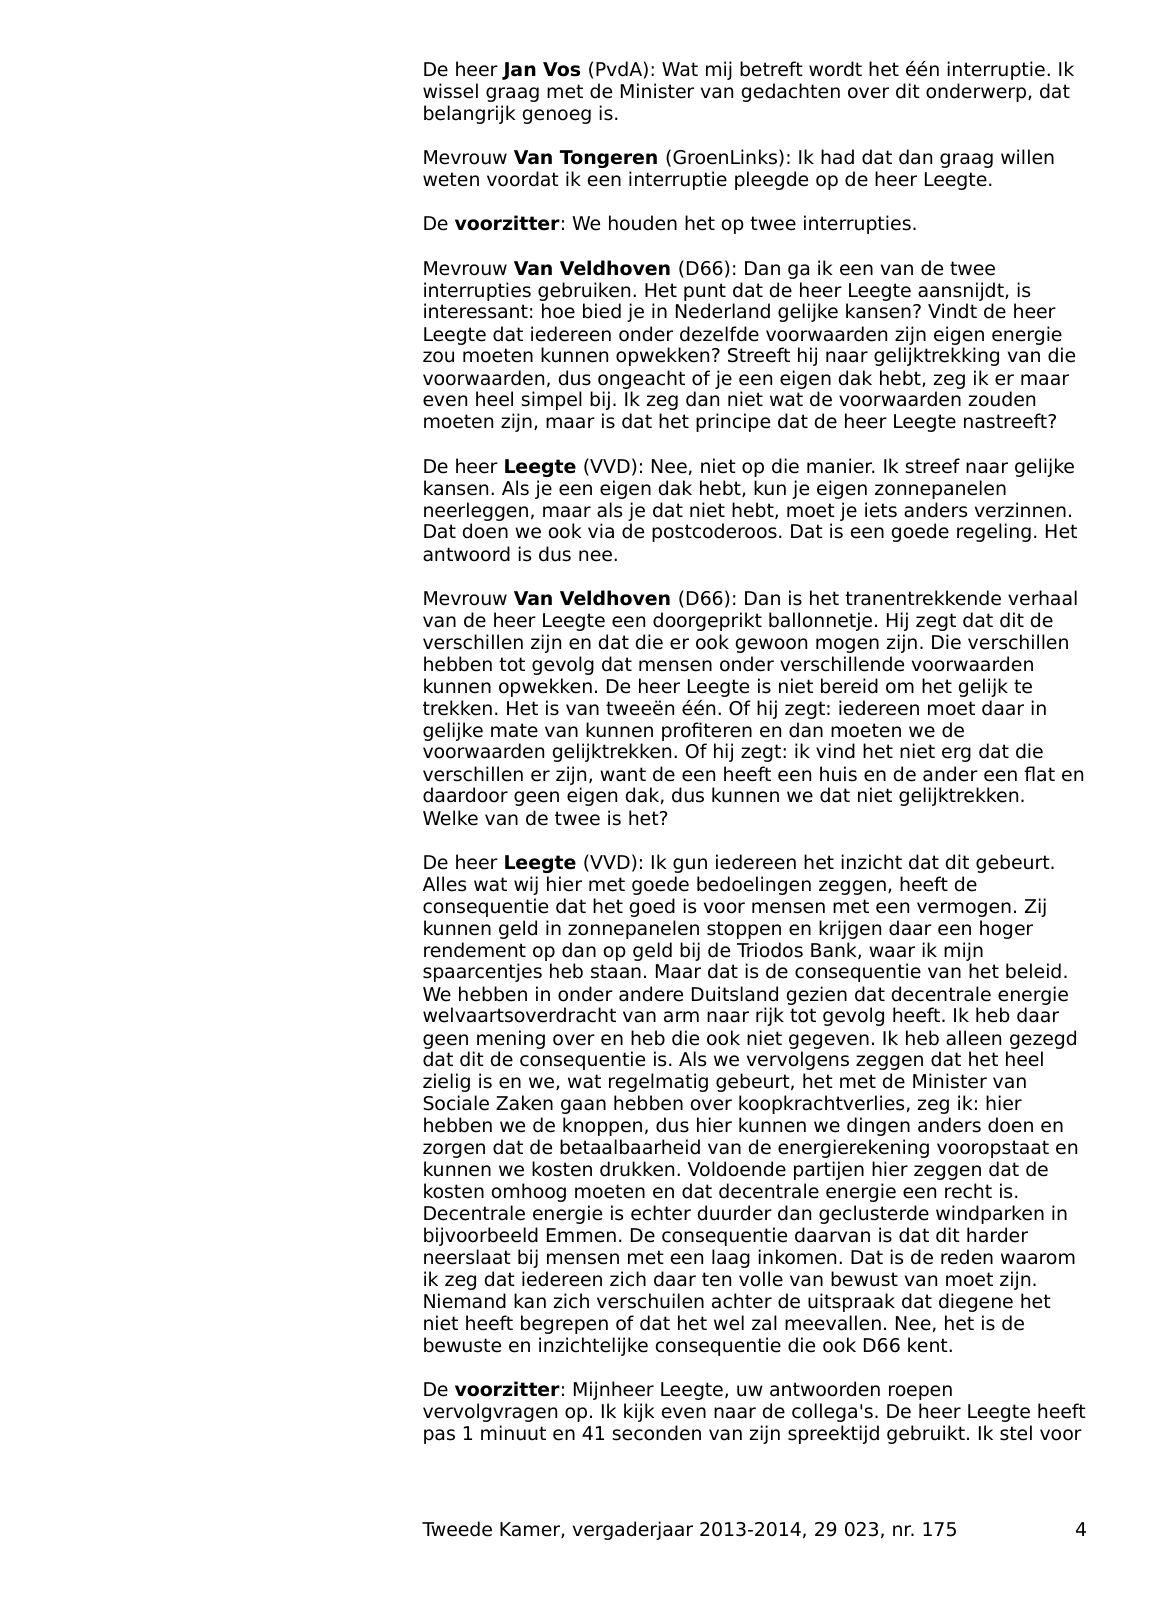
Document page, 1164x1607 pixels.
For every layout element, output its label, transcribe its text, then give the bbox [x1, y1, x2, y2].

text Mevrouw Van Veldhoven (D66): Dan is het tranentrekkende verhaal van de heer Leegte een doorgeprikt ballonnetje. Hij zegt dat dit de verschillen zijn en dat die er ook gewoon mogen zijn. Die verschillen hebben tot gevolg dat mensen onder verschillende voorwaarden kunnen opwekken. De heer Leegte is niet bereid om het gelijk te trekken. Het is van tweeën één. Of hij zegt: iedereen moet daar in gelijke mate van kunnen profiteren en dan moeten we de voorwaarden gelijktrekken. Of hij zegt: ik vind het niet erg dat die verschillen er zijn, want de een heeft een huis en de ander een flat en daardoor geen eigen dak, dus kunnen we dat niet gelijktrekken. Welke van de twee is het? [422, 588, 1087, 829]
text De voorzitter: Mijnheer Leegte, uw antwoorden roepen vervolgvragen op. Ik kijk even naar de collega's. De heer Leegte heeft pas 1 minuut en 41 seconden van zijn spreektijd gebruikt. Ik stel voor [422, 1379, 1087, 1445]
text De heer Jan Vos (PvdA): Wat mij betreft wordt het één interruptie. Ik wissel graag met de Minister van gedachten over dit onderwerp, dat belangrijk genoeg is. [422, 59, 1087, 125]
text De heer Leegte (VVD): Ik gun iedereen het inzicht dat dit gebeurt. Alles wat wij hier met goede bedoelingen zeggen, heeft de consequentie dat het goed is voor mensen met een vermogen. Zij kunnen geld in zonnepanelen stoppen en krijgen daar een hoger rendement op dan op geld bij de Triodos Bank, waar ik mijn spaarcentjes heb staan. Maar dat is de consequentie van het beleid. We hebben in onder andere Duitsland gezien dat decentrale energie welvaartsoverdracht van arm naar rijk tot gevolg heeft. Ik heb daar geen mening over en heb die ook niet gegeven. Ik heb alleen gezegd dat dit de consequentie is. Als we vervolgens zeggen dat het heel zielig is en we, wat regelmatig gebeurt, het met de Minister van Sociale Zaken gaan hebben over koopkrachtverlies, zeg ik: hier hebben we de knoppen, dus hier kunnen we dingen anders doen en zorgen dat de betaalbaarheid van de energierekening vooropstaat en kunnen we kosten drukken. Voldoende partijen hier zeggen dat de kosten omhoog moeten en dat decentrale energie een recht is. Decentrale energie is echter duurder dan geclusterde windparken in bijvoorbeeld Emmen. De consequentie daarvan is dat dit harder neerslaat bij mensen met een laag inkomen. Dat is de reden waarom ik zeg dat iedereen zich daar ten volle van bewust van moet zijn. Niemand kan zich verschuilen achter de uitspraak dat diegene het niet heeft begrepen of dat het wel zal meevallen. Nee, het is de bewuste en inzichtelijke consequentie die ook D66 kent. [422, 852, 1087, 1357]
text Mevrouw Van Veldhoven (D66): Dan ga ik een van de twee interrupties gebruiken. Het punt dat de heer Leegte aansnijdt, is interessant: hoe bied je in Nederland gelijke kansen? Vindt de heer Leegte dat iedereen onder dezelfde voorwaarden zijn eigen energie zou moeten kunnen opwekken? Streeft hij naar gelijktrekking van die voorwaarden, dus ongeacht of je een eigen dak hebt, zeg ik er maar even heel simpel bij. Ik zeg dan niet wat de voorwaarden zouden moeten zijn, maar is dat het principe dat de heer Leegte nastreeft? [422, 257, 1087, 433]
text De heer Leegte (VVD): Nee, niet op die manier. Ik streef naar gelijke kansen. Als je een eigen dak hebt, kun je eigen zonnepanelen neerleggen, maar als je dat niet hebt, moet je iets anders verzinnen. Dat doen we ook via de postcoderoos. Dat is een goede regeling. Het antwoord is dus nee. [422, 456, 1087, 565]
text Mevrouw Van Tongeren (GroenLinks): Ik had dat dan graag willen weten voordat ik een interruptie pleegde op de heer Leegte. [422, 147, 1087, 191]
text De voorzitter: We houden het op twee interrupties. [422, 213, 1087, 235]
